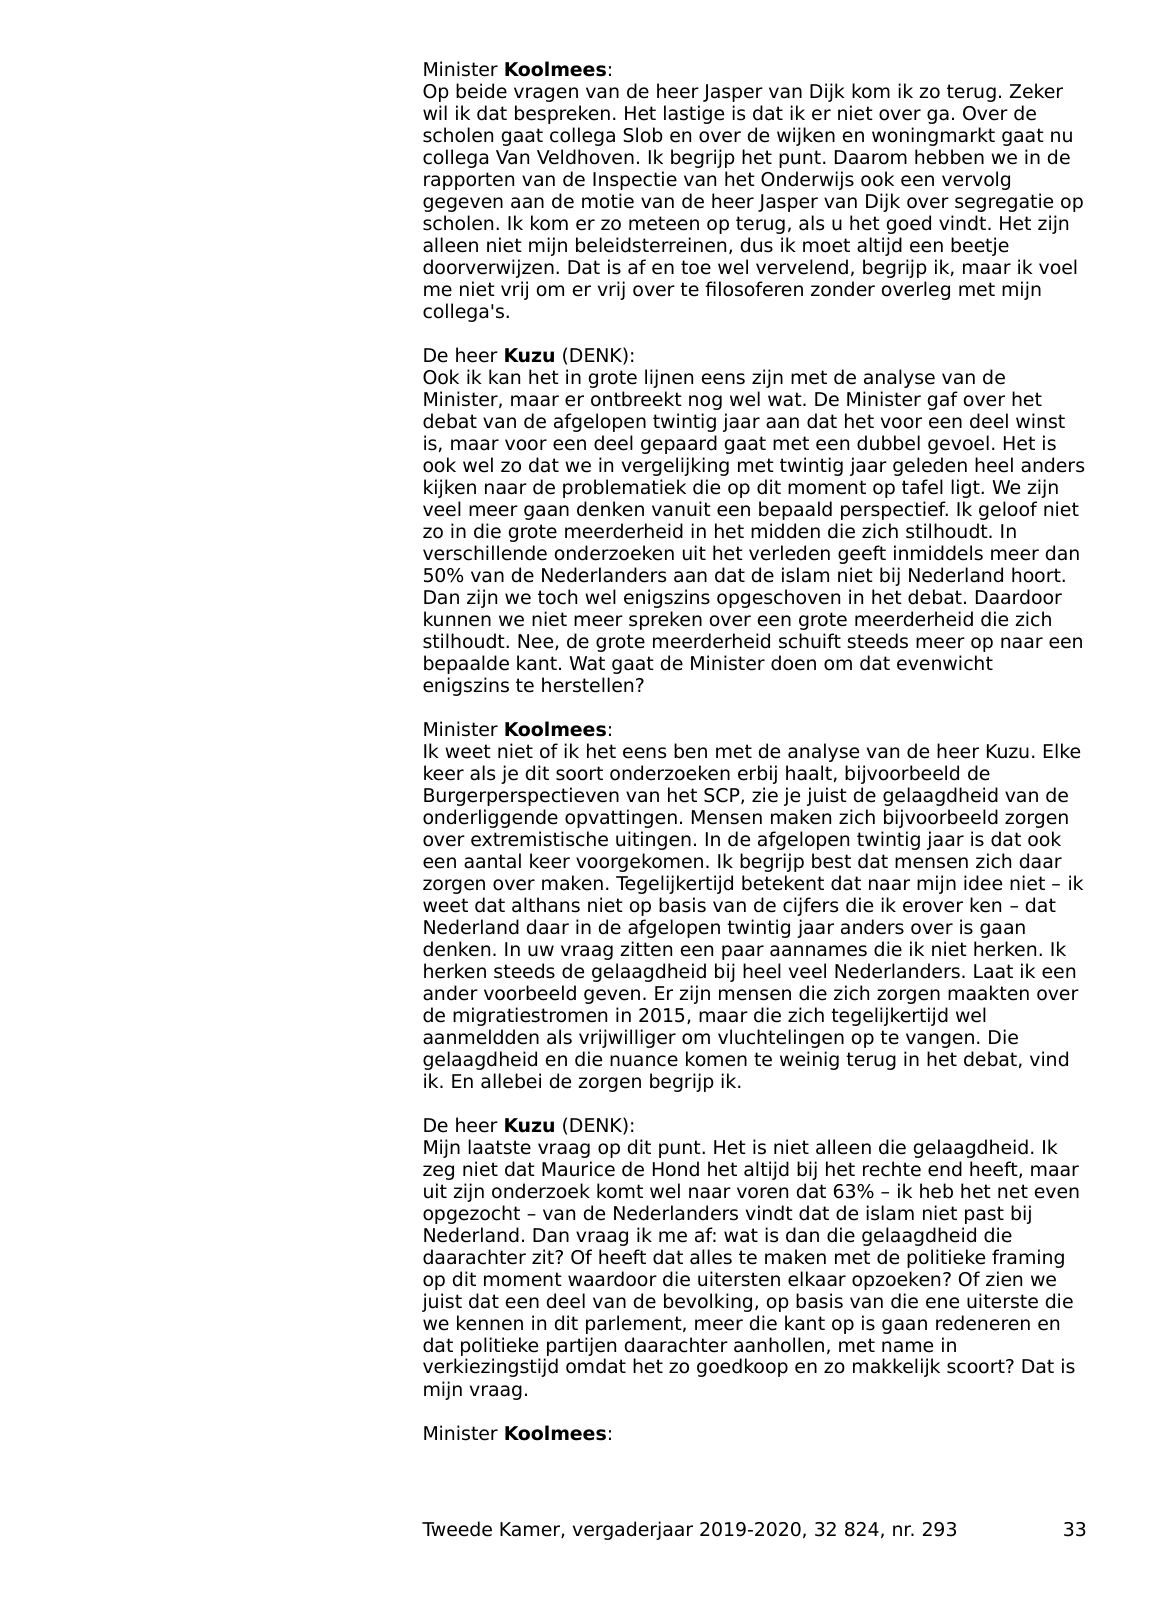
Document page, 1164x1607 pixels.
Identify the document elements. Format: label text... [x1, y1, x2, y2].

text Ik weet niet of ik het eens ben met de analyse van de heer Kuzu. Elke keer als je dit soort onderzoeken erbij haalt, bijvoorbeeld de Burgerperspectieven van het SCP, zie je juist de gelaagdheid van de onderliggende opvattingen. Mensen maken zich bijvoorbeeld zorgen over extremistische uitingen. In de afgelopen twintig jaar is dat ook een aantal keer voorgekomen. Ik begrijp best dat mensen zich daar zorgen over maken. Tegelijkertijd betekent dat naar mijn idee niet – ik weet dat althans niet op basis van de cijfers die ik erover ken – dat Nederland daar in de afgelopen twintig jaar anders over is gaan denken. In uw vraag zitten een paar aannames die ik niet herken. Ik herken steeds de gelaagdheid bij heel veel Nederlanders. Laat ik een ander voorbeeld geven. Er zijn mensen die zich zorgen maakten over de migratiestromen in 2015, maar die zich tegelijkertijd wel aanmeldden als vrijwilliger om vluchtelingen op te vangen. Die gelaagdheid en die nuance komen te weinig terug in het debat, vind ik. En allebei de zorgen begrijp ik. [422, 741, 1087, 1092]
text Op beide vragen van de heer Jasper van Dijk kom ik zo terug. Zeker wil ik dat bespreken. Het lastige is dat ik er niet over ga. Over de scholen gaat collega Slob en over de wijken en woningmarkt gaat nu collega Van Veldhoven. Ik begrijp het punt. Daarom hebben we in de rapporten van de Inspectie van het Onderwijs ook een vervolg gegeven aan de motie van de heer Jasper van Dijk over segregatie op scholen. Ik kom er zo meteen op terug, als u het goed vindt. Het zijn alleen niet mijn beleidsterreinen, dus ik moet altijd een beetje doorverwijzen. Dat is af en toe wel vervelend, begrijp ik, maar ik voel me niet vrij om er vrij over te filosoferen zonder overleg met mijn collega's. [422, 81, 1087, 323]
text Minister Koolmees: [422, 719, 1087, 741]
text Mijn laatste vraag op dit punt. Het is niet alleen die gelaagdheid. Ik zeg niet dat Maurice de Hond het altijd bij het rechte end heeft, maar uit zijn onderzoek komt wel naar voren dat 63% – ik heb het net even opgezocht – van de Nederlanders vindt dat de islam niet past bij Nederland. Dan vraag ik me af: wat is dan die gelaagdheid die daarachter zit? Of heeft dat alles te maken met de politieke framing op dit moment waardoor die uitersten elkaar opzoeken? Of zien we juist dat een deel van de bevolking, op basis van die ene uiterste die we kennen in dit parlement, meer die kant op is gaan redeneren en dat politieke partijen daarachter aanhollen, met name in verkiezingstijd omdat het zo goedkoop en zo makkelijk scoort? Dat is mijn vraag. [422, 1137, 1087, 1400]
text De heer Kuzu (DENK): [422, 1115, 1087, 1137]
text Minister Koolmees: [422, 1423, 1087, 1444]
text Minister Koolmees: [422, 59, 1087, 81]
text Ook ik kan het in grote lijnen eens zijn met de analyse van de Minister, maar er ontbreekt nog wel wat. De Minister gaf over het debat van de afgelopen twintig jaar aan dat het voor een deel winst is, maar voor een deel gepaard gaat met een dubbel gevoel. Het is ook wel zo dat we in vergelijking met twintig jaar geleden heel anders kijken naar de problematiek die op dit moment op tafel ligt. We zijn veel meer gaan denken vanuit een bepaald perspectief. Ik geloof niet zo in die grote meerderheid in het midden die zich stilhoudt. In verschillende onderzoeken uit het verleden geeft inmiddels meer dan 50% van de Nederlanders aan dat de islam niet bij Nederland hoort. Dan zijn we toch wel enigszins opgeschoven in het debat. Daardoor kunnen we niet meer spreken over een grote meerderheid die zich stilhoudt. Nee, de grote meerderheid schuift steeds meer op naar een bepaalde kant. Wat gaat de Minister doen om dat evenwicht enigszins te herstellen? [422, 367, 1087, 697]
text De heer Kuzu (DENK): [422, 345, 1087, 367]
